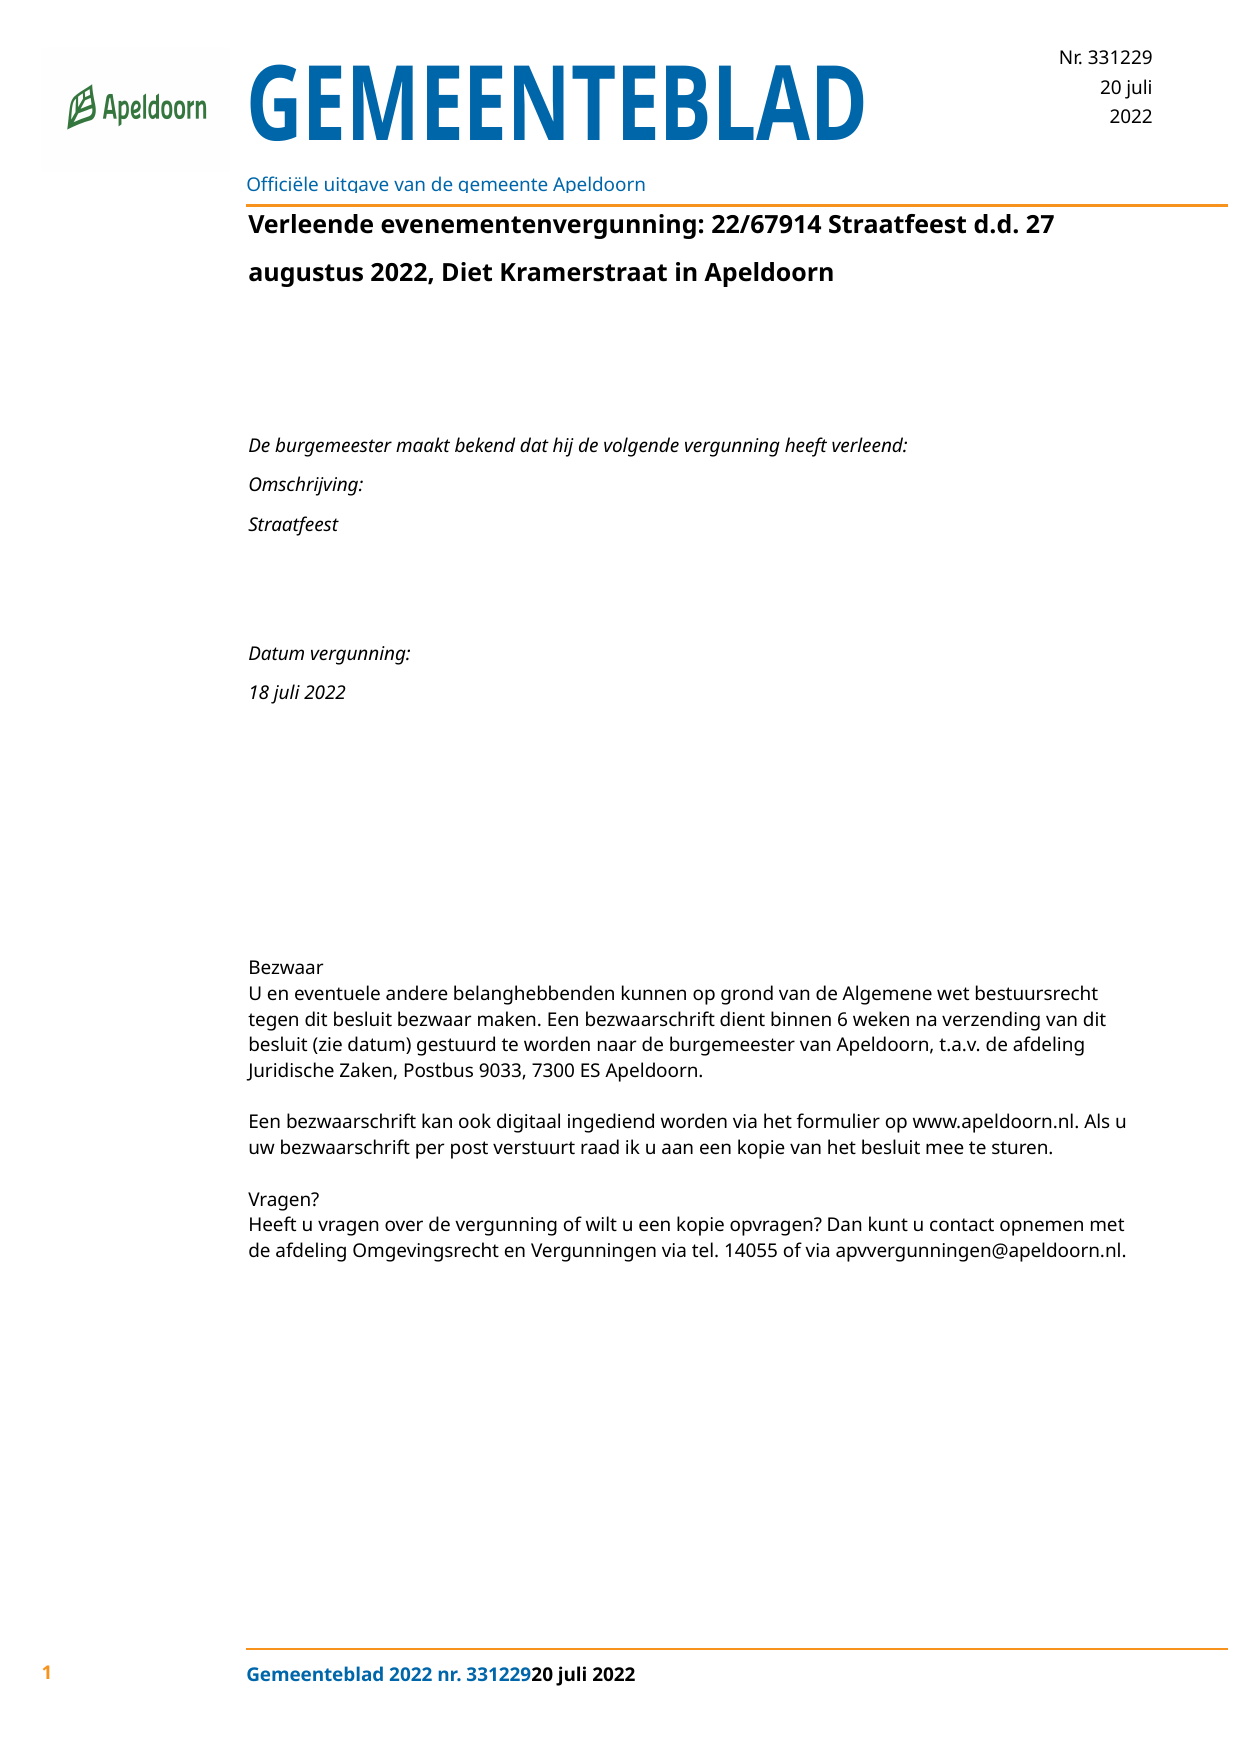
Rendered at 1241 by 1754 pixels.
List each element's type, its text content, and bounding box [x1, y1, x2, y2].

text Omschrijving: [248, 472, 1152, 497]
text Datum vergunning: [248, 640, 1152, 666]
text Vragen? [248, 1186, 1152, 1212]
text Straatfeest [248, 511, 1152, 537]
text Bezwaar [248, 954, 1152, 980]
text 18 juli 2022 [248, 679, 1152, 705]
text Een bezwaarschrift kan ook digitaal ingediend worden via het formulier op www.apeldoorn.nl. Als u uw bezwaarschrift per post verstuurt raad ik u aan een kopie van het besluit mee te sturen. [248, 1109, 1152, 1160]
text Verleende evenementenvergunning: 22/67914 Straatfeest d.d. 27 augustus 2022, Diet Kramerstraat in Apeldoorn [248, 207, 1152, 288]
text De burgemeester maakt bekend dat hij de volgende vergunning heeft verleend: [248, 432, 1152, 458]
text U en eventuele andere belanghebbenden kunnen op grond van de Algemene wet bestuursrecht tegen dit besluit bezwaar maken. Een bezwaarschrift dient binnen 6 weken na verzending van dit besluit (zie datum) gestuurd te worden naar de burgemeester van Apeldoorn, t.a.v. de afdeling Juridische Zaken, Postbus 9033, 7300 ES Apeldoorn. [248, 980, 1152, 1083]
text Heeft u vragen over de vergunning of wilt u een kopie opvragen? Dan kunt u contact opnemen met de afdeling Omgevingsrecht en Vergunningen via tel. 14055 of via apvvergunningen@apeldoorn.nl. [248, 1212, 1152, 1263]
picture [41, 47, 231, 172]
